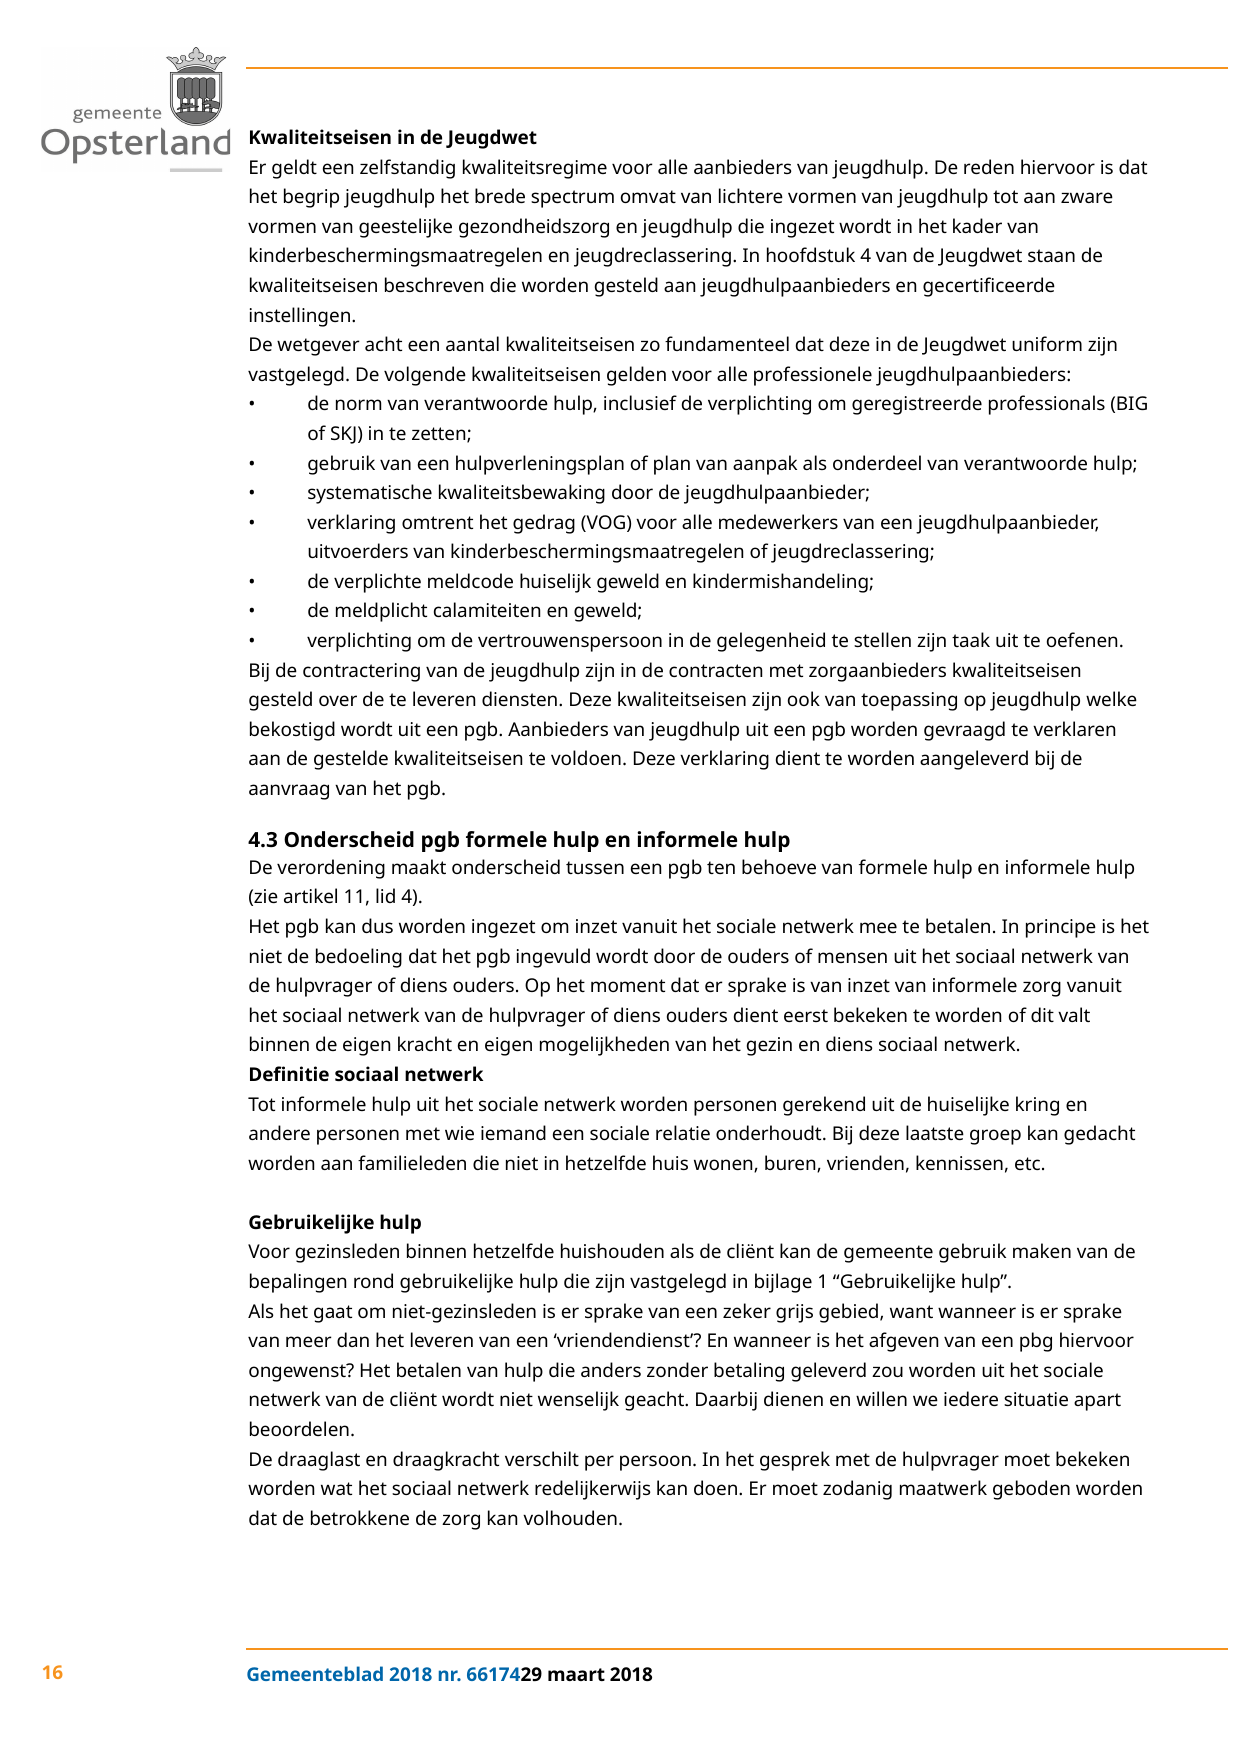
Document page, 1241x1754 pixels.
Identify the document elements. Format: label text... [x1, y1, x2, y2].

list gebruik van een hulpverleningsplan of plan van aanpak als onderdeel van verantwoorde hulp; [248, 450, 1152, 476]
text Definitie sociaal netwerk [248, 1061, 1152, 1087]
text Gebruikelijke hulp [248, 1209, 1152, 1235]
text 4.3 Onderscheid pgb formele hulp en informele hulp [248, 826, 1152, 854]
text Bij de contractering van de jeugdhulp zijn in de contracten met zorgaanbieders kwaliteitseisen gesteld over de te leveren diensten. Deze kwaliteitseisen zijn ook van toepassing op jeugdhulp welke bekostigd wordt uit een pgb. Aanbieders van jeugdhulp uit een pgb worden gevraagd te verklaren aan de gestelde kwaliteitseisen te voldoen. Deze verklaring dient te worden aangeleverd bij de aanvraag van het pgb. [248, 657, 1152, 801]
text Het pgb kan dus worden ingezet om inzet vanuit het sociale netwerk mee te betalen. In principe is het niet de bedoeling dat het pgb ingevuld wordt door de ouders of mensen uit het sociaal netwerk van de hulpvrager of diens ouders. Op het moment dat er sprake is van inzet van informele zorg vanuit het sociaal netwerk van de hulpvrager of diens ouders dient eerst bekeken te worden of dit valt binnen de eigen kracht en eigen mogelijkheden van het gezin en diens sociaal netwerk. [248, 913, 1152, 1057]
list de meldplicht calamiteiten en geweld; [248, 598, 1152, 623]
text Kwaliteitseisen in de Jeugdwet [248, 124, 1152, 150]
picture [41, 47, 231, 172]
text Er geldt een zelfstandig kwaliteitsregime voor alle aanbieders van jeugdhulp. De reden hiervoor is dat het begrip jeugdhulp het brede spectrum omvat van lichtere vormen van jeugdhulp tot aan zware vormen van geestelijke gezondheidszorg en jeugdhulp die ingezet wordt in het kader van kinderbeschermingsmaatregelen en jeugdreclassering. In hoofdstuk 4 van de Jeugdwet staan de kwaliteitseisen beschreven die worden gesteld aan jeugdhulpaanbieders en gecertificeerde instellingen. [248, 154, 1152, 328]
text De draaglast en draagkracht verschilt per persoon. In het gesprek met de hulpvrager moet bekeken worden wat het sociaal netwerk redelijkerwijs kan doen. Er moet zodanig maatwerk geboden worden dat de betrokkene de zorg kan volhouden. [248, 1446, 1152, 1531]
list de norm van verantwoorde hulp, inclusief de verplichting om geregistreerde professionals (BIG of SKJ) in te zetten; [248, 391, 1152, 446]
list systematische kwaliteitsbewaking door de jeugdhulpaanbieder; [248, 479, 1152, 505]
list de verplichte meldcode huiselijk geweld en kindermishandeling; [248, 568, 1152, 594]
list verplichting om de vertrouwenspersoon in de gelegenheid te stellen zijn taak uit te oefenen. [248, 627, 1152, 653]
text Als het gaat om niet-gezinsleden is er sprake van een zeker grijs gebied, want wanneer is er sprake van meer dan het leveren van een ‘vriendendienst’? En wanneer is het afgeven van een pbg hiervoor ongewenst? Het betalen van hulp die anders zonder betaling geleverd zou worden uit het sociale netwerk van de cliënt wordt niet wenselijk geacht. Daarbij dienen en willen we iedere situatie apart beoordelen. [248, 1298, 1152, 1442]
text Tot informele hulp uit het sociale netwerk worden personen gerekend uit de huiselijke kring en andere personen met wie iemand een sociale relatie onderhoudt. Bij deze laatste groep kan gedacht worden aan familieleden die niet in hetzelfde huis wonen, buren, vrienden, kennissen, etc. [248, 1091, 1152, 1176]
list verklaring omtrent het gedrag (VOG) voor alle medewerkers van een jeugdhulpaanbieder, uitvoerders van kinderbeschermingsmaatregelen of jeugdreclassering; [248, 509, 1152, 564]
text Voor gezinsleden binnen hetzelfde huishouden als de cliënt kan de gemeente gebruik maken van de bepalingen rond gebruikelijke hulp die zijn vastgelegd in bijlage 1 “Gebruikelijke hulp”. [248, 1239, 1152, 1294]
text De wetgever acht een aantal kwaliteitseisen zo fundamenteel dat deze in de Jeugdwet uniform zijn vastgelegd. De volgende kwaliteitseisen gelden voor alle professionele jeugdhulpaanbieders: [248, 331, 1152, 387]
text De verordening maakt onderscheid tussen een pgb ten behoeve van formele hulp en informele hulp (zie artikel 11, lid 4). [248, 854, 1152, 909]
